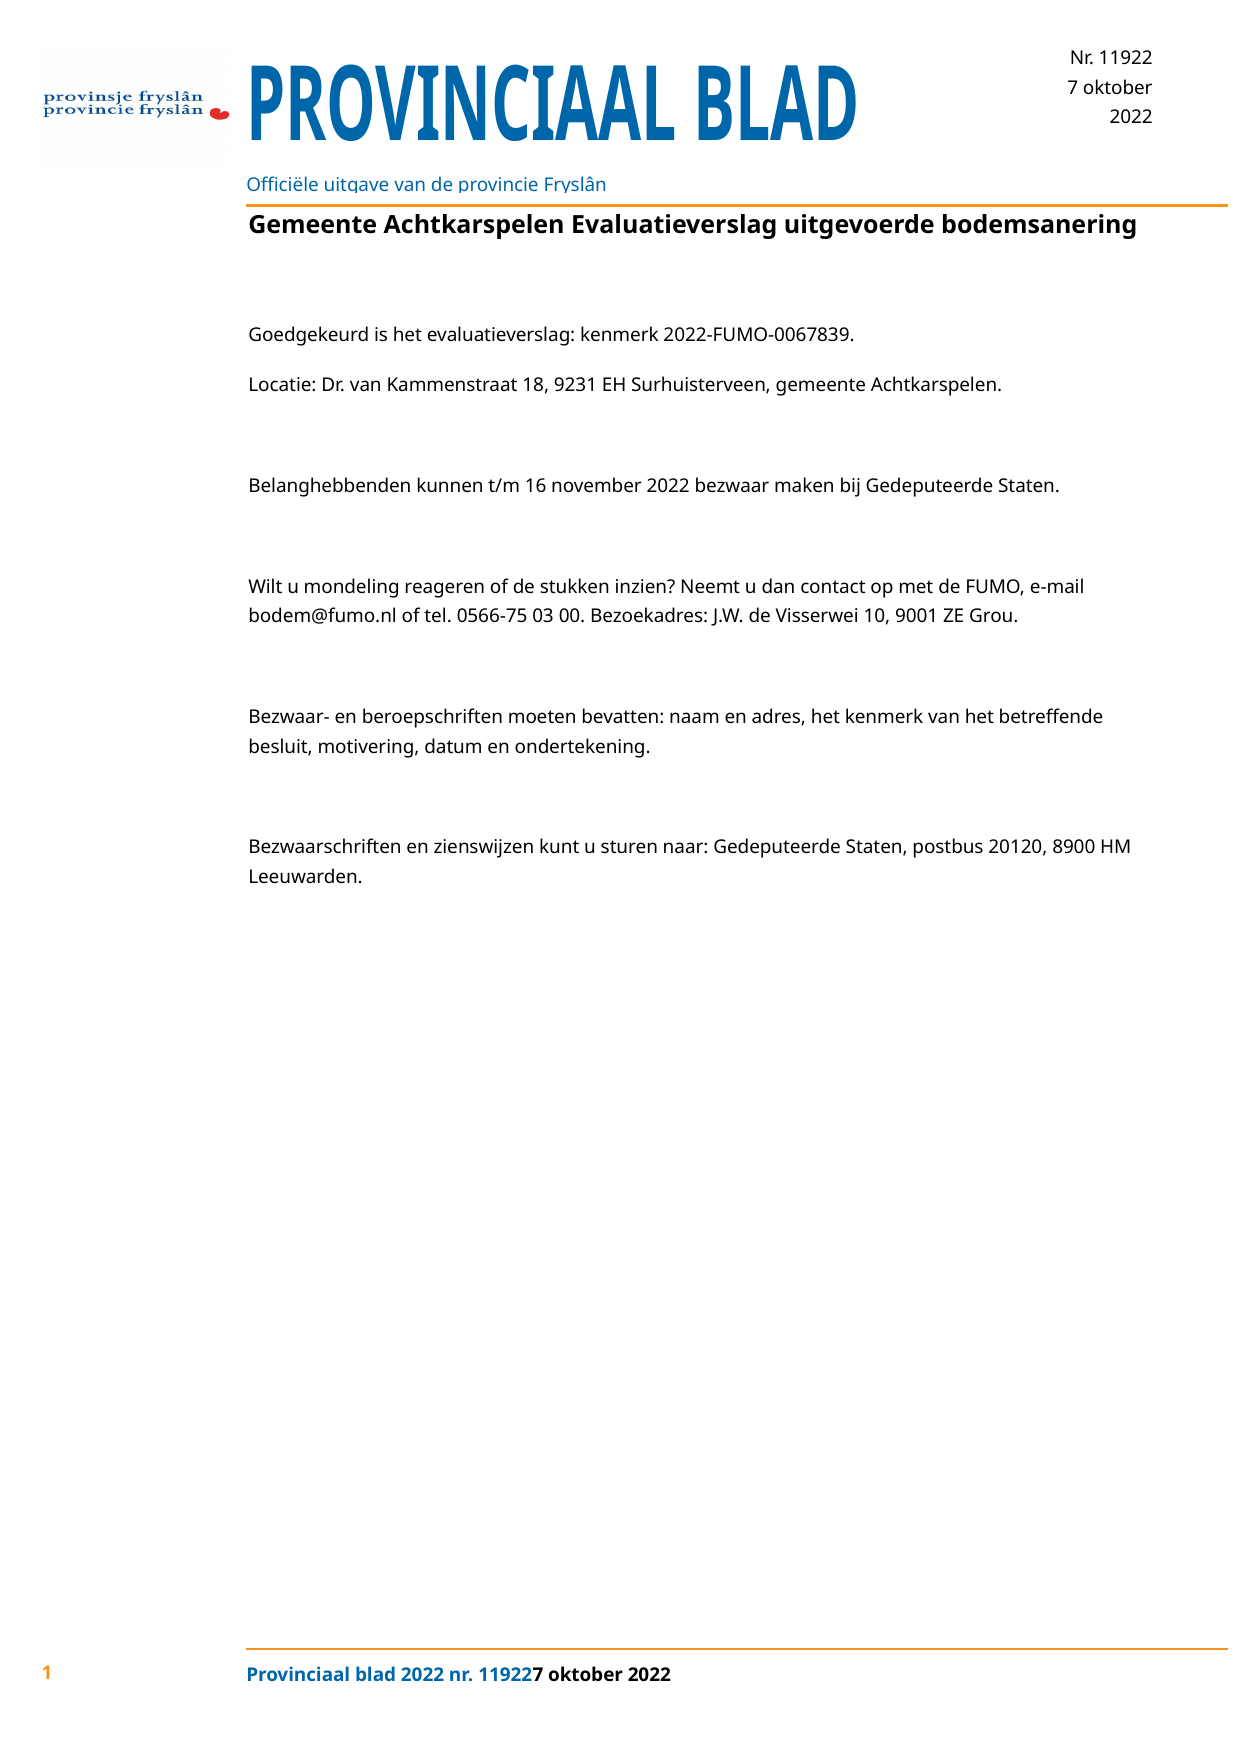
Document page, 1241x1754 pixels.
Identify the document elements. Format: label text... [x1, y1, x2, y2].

text Bezwaarschriften en zienswijzen kunt u sturen naar: Gedeputeerde Staten, postbus 20120, 8900 HM Leeuwarden. [248, 834, 1152, 889]
text Gemeente Achtkarspelen Evaluatieverslag uitgevoerde bodemsanering [248, 207, 1152, 241]
text Belanghebbenden kunnen t/m 16 november 2022 bezwaar maken bij Gedeputeerde Staten. [248, 472, 1152, 498]
text Bezwaar- en beroepschriften moeten bevatten: naam en adres, het kenmerk van het betreffende besluit, motivering, datum en ondertekening. [248, 703, 1152, 758]
text Wilt u mondeling reageren of de stukken inzien? Neemt u dan contact op met de FUMO, e-mail bodem@fumo.nl of tel. 0566-75 03 00. Bezoekadres: J.W. de Visserwei 10, 9001 ZE Grou. [248, 573, 1152, 628]
text Goedgekeurd is het evaluatieverslag: kenmerk 2022-FUMO-0067839. [248, 321, 1152, 346]
picture [41, 47, 231, 172]
text Locatie: Dr. van Kammenstraat 18, 9231 EH Surhuisterveen, gemeente Achtkarspelen. [248, 371, 1152, 397]
